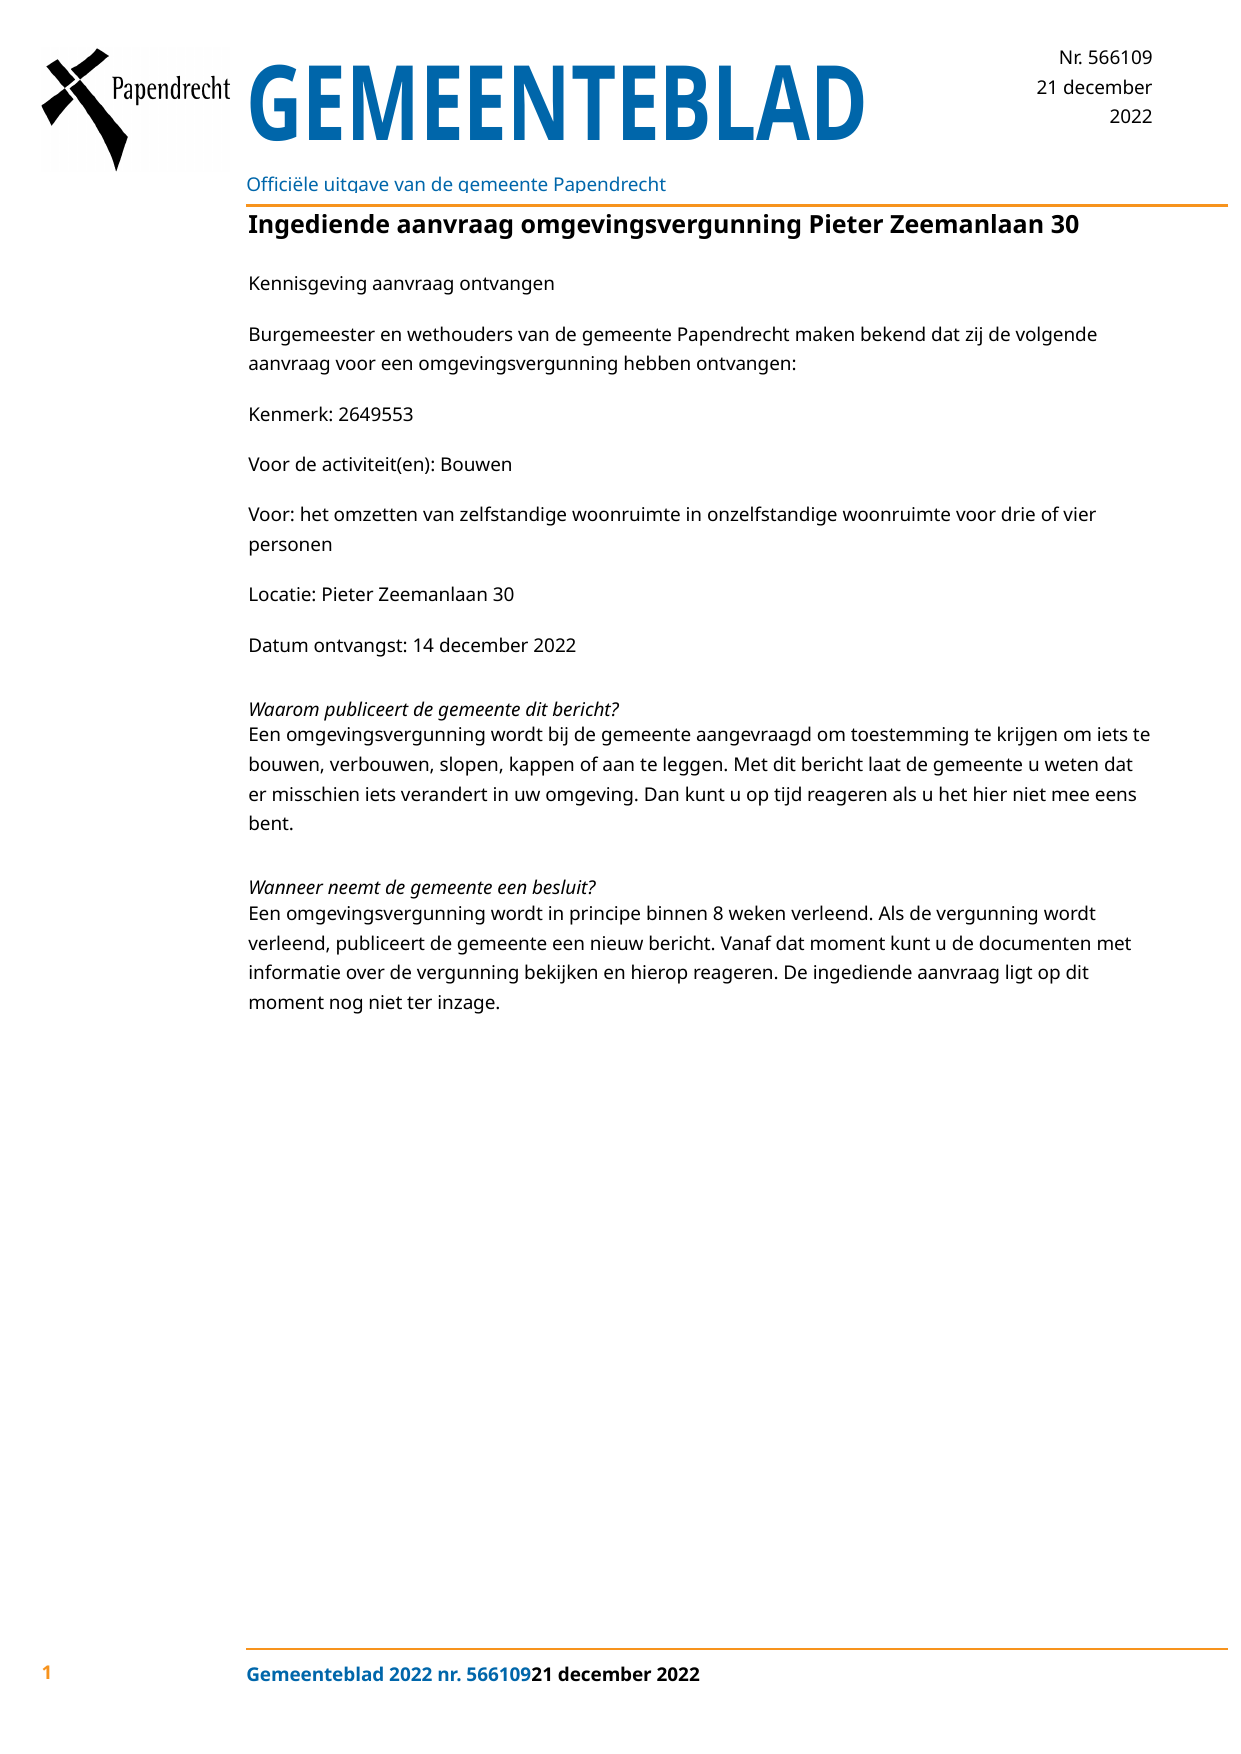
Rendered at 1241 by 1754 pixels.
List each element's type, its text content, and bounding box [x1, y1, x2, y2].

text Voor: het omzetten van zelfstandige woonruimte in onzelfstandige woonruimte voor drie of vier personen [248, 502, 1152, 557]
text Wanneer neemt de gemeente een besluit? [248, 874, 1152, 900]
text Kennisgeving aanvraag ontvangen [248, 270, 1152, 296]
text Locatie: Pieter Zeemanlaan 30 [248, 582, 1152, 607]
text Burgemeester en wethouders van de gemeente Papendrecht maken bekend dat zij de volgende aanvraag voor een omgevingsvergunning hebben ontvangen: [248, 321, 1152, 376]
text Een omgevingsvergunning wordt bij de gemeente aangevraagd om toestemming te krijgen om iets te bouwen, verbouwen, slopen, kappen of aan te leggen. Met dit bericht laat de gemeente u weten dat er misschien iets verandert in uw omgeving. Dan kunt u op tijd reageren als u het hier niet mee eens bent. [248, 722, 1152, 836]
text Voor de activiteit(en): Bouwen [248, 451, 1152, 477]
text Kenmerk: 2649553 [248, 401, 1152, 426]
text Waarom publiceert de gemeente dit bericht? [248, 696, 1152, 722]
text Een omgevingsvergunning wordt in principe binnen 8 weken verleend. Als de vergunning wordt verleend, publiceert de gemeente een nieuw bericht. Vanaf dat moment kunt u de documenten met informatie over de vergunning bekijken en hierop reageren. De ingediende aanvraag ligt op dit moment nog niet ter inzage. [248, 900, 1152, 1014]
text Ingediende aanvraag omgevingsvergunning Pieter Zeemanlaan 30 [248, 207, 1152, 241]
picture [41, 47, 231, 172]
text Datum ontvangst: 14 december 2022 [248, 632, 1152, 658]
